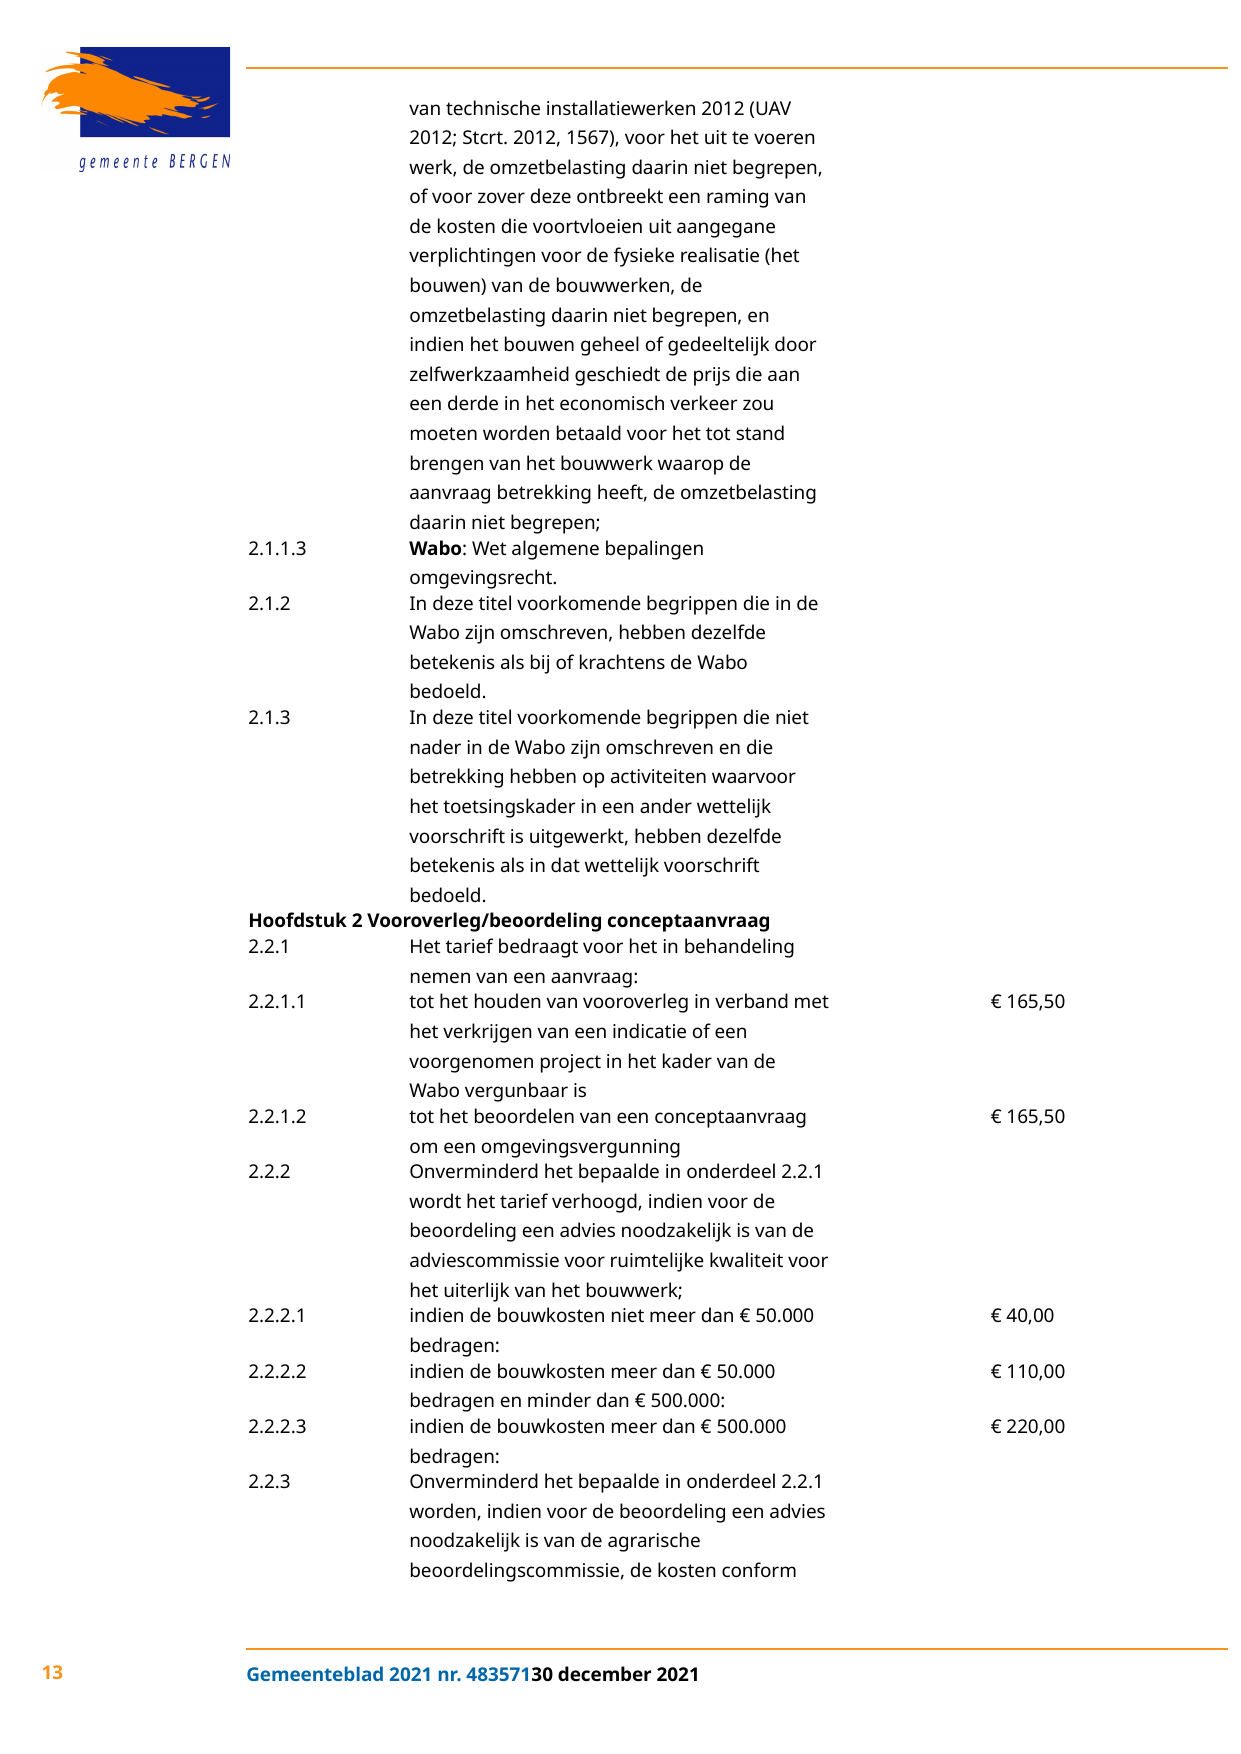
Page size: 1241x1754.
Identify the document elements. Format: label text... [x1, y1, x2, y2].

table_cell 2.2.1 [248, 934, 409, 989]
table_cell [248, 95, 409, 535]
table_cell [991, 705, 1152, 908]
table_cell [829, 1413, 991, 1468]
table_cell Hoofdstuk 2 Vooroverleg/beoordeling conceptaanvraag [248, 908, 1152, 933]
table_cell [829, 705, 991, 908]
table_cell 2.2.2.1 [248, 1303, 409, 1358]
table_cell [829, 934, 991, 989]
table_cell € 220,00 [991, 1413, 1152, 1468]
table_cell [991, 95, 1152, 535]
table_cell 2.1.3 [248, 705, 409, 908]
table_cell 2.1.2 [248, 590, 409, 704]
table_cell Onverminderd het bepaalde in onderdeel 2.2.1 wordt het tarief verhoogd, indien voor de beoordeling een advies noodzakelijk is van de adviescommissie voor ruimtelijke kwaliteit voor het uiterlijk van het bouwwerk; [409, 1159, 829, 1303]
table_cell [991, 1159, 1152, 1303]
table_cell Onverminderd het bepaalde in onderdeel 2.2.1 worden, indien voor de beoordeling een advies noodzakelijk is van de agrarische beoordelingscommissie, de kosten conform [409, 1469, 829, 1583]
table_cell indien de bouwkosten meer dan € 500.000 bedragen: [409, 1413, 829, 1468]
table_cell [829, 1469, 991, 1583]
table_cell [991, 1469, 1152, 1583]
table_cell [991, 934, 1152, 989]
table_cell [829, 590, 991, 704]
table_cell 2.2.1.1 [248, 989, 409, 1103]
table_cell Het tarief bedraagt voor het in behandeling nemen van een aanvraag: [409, 934, 829, 989]
table_cell [829, 1358, 991, 1413]
table_cell 2.2.3 [248, 1469, 409, 1583]
table_cell [991, 535, 1152, 590]
table_cell [829, 1303, 991, 1358]
table_cell 2.2.2 [248, 1159, 409, 1303]
table_cell [991, 590, 1152, 704]
table_cell 2.2.2.3 [248, 1413, 409, 1468]
table_cell [829, 95, 991, 535]
table_cell 2.2.1.2 [248, 1103, 409, 1158]
table_cell indien de bouwkosten meer dan € 50.000 bedragen en minder dan € 500.000: [409, 1358, 829, 1413]
table_cell [829, 1159, 991, 1303]
table_cell van technische installatiewerken 2012 (UAV 2012; Stcrt. 2012, 1567), voor het uit te voeren werk, de omzetbelasting daarin niet begrepen, of voor zover deze ontbreekt een raming van de kosten die voortvloeien uit aangegane verplichtingen voor de fysieke realisatie (het bouwen) van de bouwwerken, de omzetbelasting daarin niet begrepen, en indien het bouwen geheel of gedeeltelijk door zelfwerkzaamheid geschiedt de prijs die aan een derde in het economisch verkeer zou moeten worden betaald voor het tot stand brengen van het bouwwerk waarop de aanvraag betrekking heeft, de omzetbelasting daarin niet begrepen; [409, 95, 829, 535]
table_cell 2.1.1.3 [248, 535, 409, 590]
table_cell € 165,50 [991, 1103, 1152, 1158]
table_cell [829, 535, 991, 590]
table_cell € 165,50 [991, 989, 1152, 1103]
table_cell In deze titel voorkomende begrippen die niet nader in de Wabo zijn omschreven en die betrekking hebben op activiteiten waarvoor het toetsingskader in een ander wettelijk voorschrift is uitgewerkt, hebben dezelfde betekenis als in dat wettelijk voorschrift bedoeld. [409, 705, 829, 908]
table_cell tot het houden van vooroverleg in verband met het verkrijgen van een indicatie of een voorgenomen project in het kader van de Wabo vergunbaar is [409, 989, 829, 1103]
table_cell [829, 1103, 991, 1158]
table_cell indien de bouwkosten niet meer dan € 50.000 bedragen: [409, 1303, 829, 1358]
table_cell Wabo: Wet algemene bepalingen omgevingsrecht. [409, 535, 829, 590]
table_cell € 40,00 [991, 1303, 1152, 1358]
table_cell tot het beoordelen van een conceptaanvraag om een omgevingsvergunning [409, 1103, 829, 1158]
picture [41, 47, 231, 172]
table_cell € 110,00 [991, 1358, 1152, 1413]
table_cell 2.2.2.2 [248, 1358, 409, 1413]
table_cell In deze titel voorkomende begrippen die in de Wabo zijn omschreven, hebben dezelfde betekenis als bij of krachtens de Wabo bedoeld. [409, 590, 829, 704]
table_cell [829, 989, 991, 1103]
